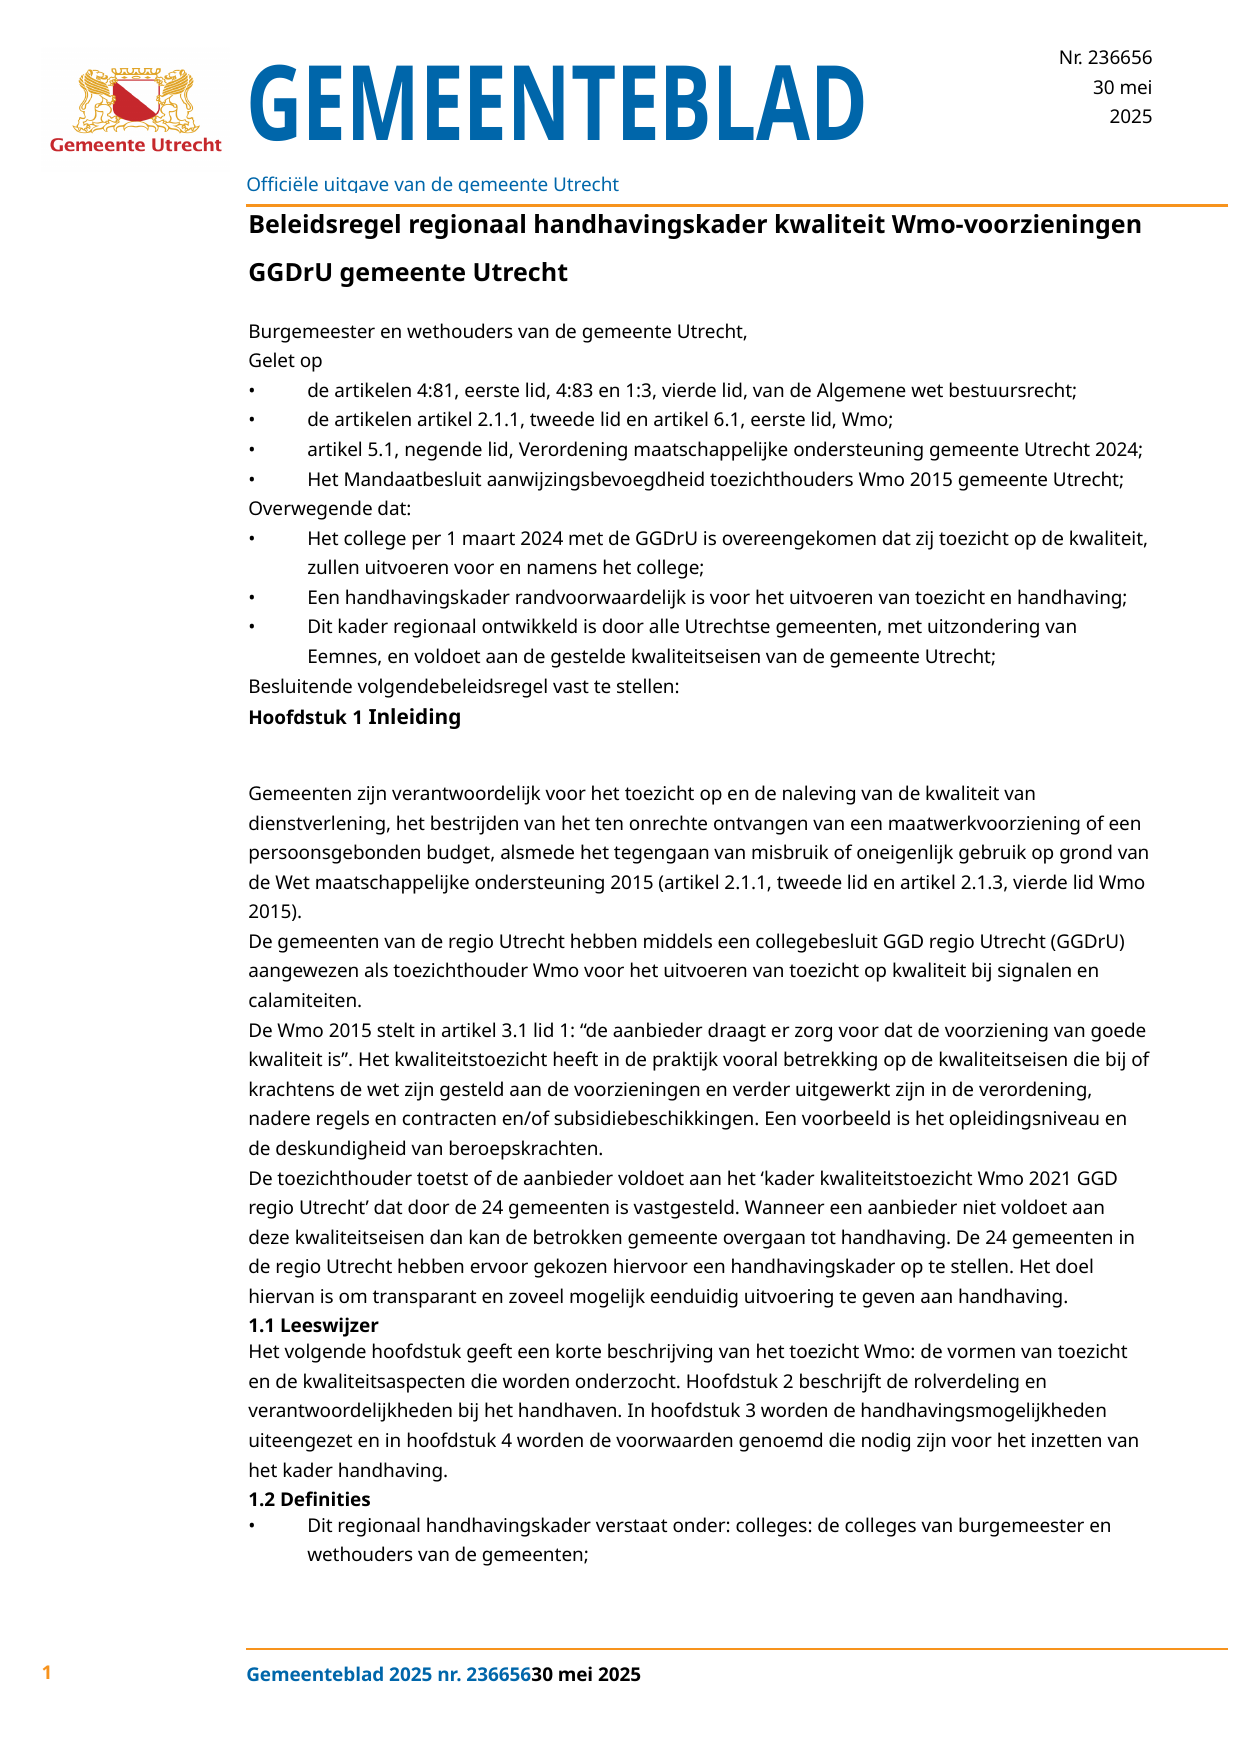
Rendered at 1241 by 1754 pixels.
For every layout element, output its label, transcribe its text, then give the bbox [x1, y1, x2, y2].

list de artikelen 4:81, eerste lid, 4:83 en 1:3, vierde lid, van de Algemene wet bestuursrecht; [248, 377, 1152, 403]
text 1.2 Definities [248, 1486, 1152, 1512]
text Overwegende dat: [248, 495, 1152, 521]
text Gelet op [248, 347, 1152, 373]
picture [41, 47, 231, 172]
list Het college per 1 maart 2024 met de GGDrU is overeengekomen dat zij toezicht op de kwaliteit, zullen uitvoeren voor en namens het college; [248, 525, 1152, 580]
list Dit regionaal handhavingskader verstaat onder: colleges: de colleges van burgemeester en wethouders van de gemeenten; [248, 1512, 1152, 1567]
text Het volgende hoofdstuk geeft een korte beschrijving van het toezicht Wmo: de vormen van toezicht en de kwaliteitsaspecten die worden onderzocht. Hoofdstuk 2 beschrijft de rolverdeling en verantwoordelijkheden bij het handhaven. In hoofdstuk 3 worden de handhavingsmogelijkheden uiteengezet en in hoofdstuk 4 worden de voorwaarden genoemd die nodig zijn voor het inzetten van het kader handhaving. [248, 1338, 1152, 1482]
list de artikelen artikel 2.1.1, tweede lid en artikel 6.1, eerste lid, Wmo; [248, 407, 1152, 432]
text Beleidsregel regionaal handhavingskader kwaliteit Wmo-voorzieningen GGDrU gemeente Utrecht [248, 207, 1152, 288]
list Het Mandaatbesluit aanwijzingsbevoegdheid toezichthouders Wmo 2015 gemeente Utrecht; [248, 466, 1152, 492]
text Gemeenten zijn verantwoordelijk voor het toezicht op en de naleving van de kwaliteit van dienstverlening, het bestrijden van het ten onrechte ontvangen van een maatwerkvoorziening of een persoonsgebonden budget, alsmede het tegengaan van misbruik of oneigenlijk gebruik op grond van de Wet maatschappelijke ondersteuning 2015 (artikel 2.1.1, tweede lid en artikel 2.1.3, vierde lid Wmo 2015). [248, 780, 1152, 924]
text De toezichthouder toetst of de aanbieder voldoet aan het ‘kader kwaliteitstoezicht Wmo 2021 GGD regio Utrecht’ dat door de 24 gemeenten is vastgesteld. Wanneer een aanbieder niet voldoet aan deze kwaliteitseisen dan kan de betrokken gemeente overgaan tot handhaving. De 24 gemeenten in de regio Utrecht hebben ervoor gekozen hiervoor een handhavingskader op te stellen. Het doel hiervan is om transparant en zoveel mogelijk eenduidig uitvoering te geven aan handhaving. [248, 1165, 1152, 1309]
text 1.1 Leeswijzer [248, 1313, 1152, 1338]
list artikel 5.1, negende lid, Verordening maatschappelijke ondersteuning gemeente Utrecht 2024; [248, 436, 1152, 462]
text Besluitende volgendebeleidsregel vast te stellen: [248, 673, 1152, 699]
text Hoofdstuk 1 Inleiding [248, 702, 1152, 731]
text De gemeenten van de regio Utrecht hebben middels een collegebesluit GGD regio Utrecht (GGDrU) aangewezen als toezichthouder Wmo voor het uitvoeren van toezicht op kwaliteit bij signalen en calamiteiten. [248, 928, 1152, 1013]
list Dit kader regionaal ontwikkeld is door alle Utrechtse gemeenten, met uitzondering van Eemnes, en voldoet aan de gestelde kwaliteitseisen van de gemeente Utrecht; [248, 614, 1152, 669]
list Een handhavingskader randvoorwaardelijk is voor het uitvoeren van toezicht en handhaving; [248, 584, 1152, 610]
text Burgemeester en wethouders van de gemeente Utrecht, [248, 318, 1152, 344]
text De Wmo 2015 stelt in artikel 3.1 lid 1: “de aanbieder draagt er zorg voor dat de voorziening van goede kwaliteit is”. Het kwaliteitstoezicht heeft in de praktijk vooral betrekking op de kwaliteitseisen die bij of krachtens de wet zijn gesteld aan de voorzieningen en verder uitgewerkt zijn in de verordening, nadere regels en contracten en/of subsidiebeschikkingen. Een voorbeeld is het opleidingsniveau en de deskundigheid van beroepskrachten. [248, 1017, 1152, 1161]
